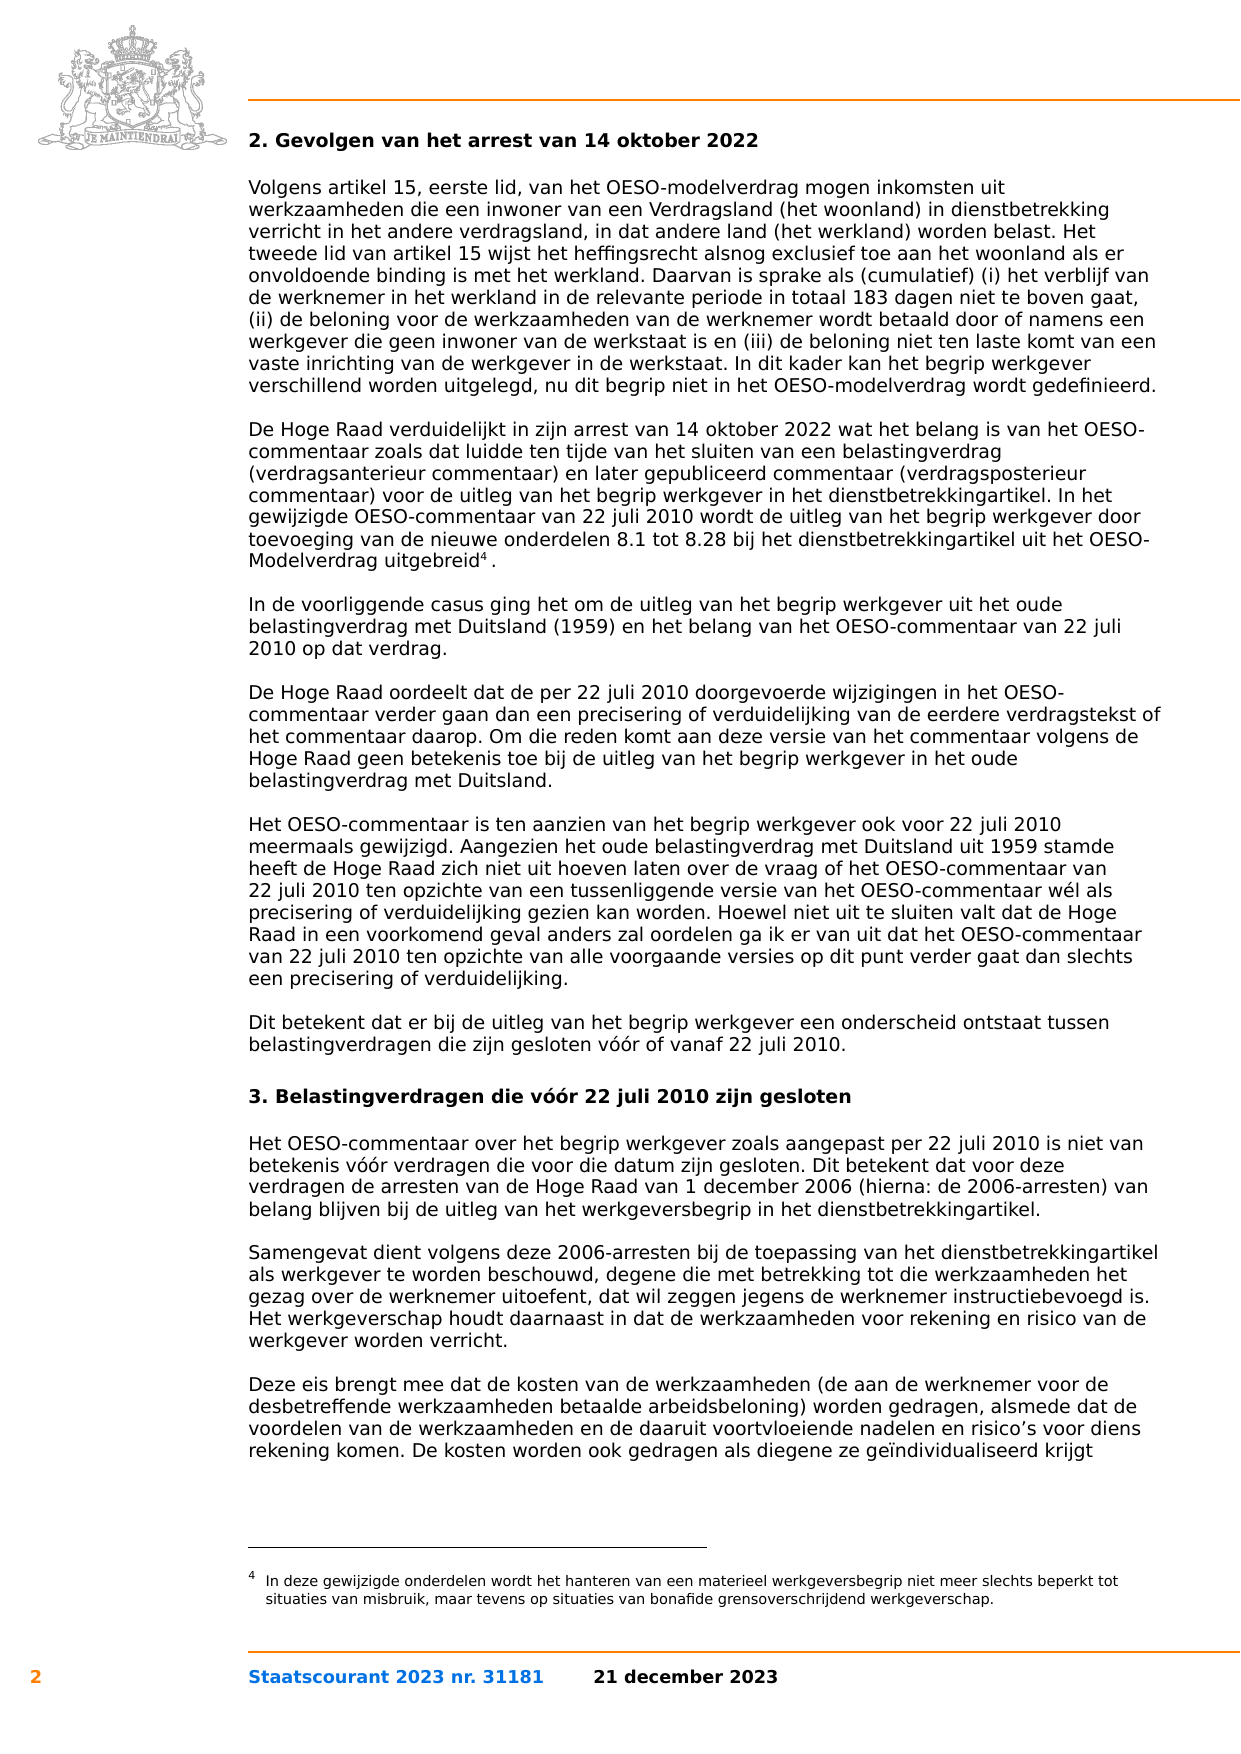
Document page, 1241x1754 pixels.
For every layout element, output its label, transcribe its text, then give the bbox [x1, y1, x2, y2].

text Het OESO-commentaar over het begrip werkgever zoals aangepast per 22 juli 2010 is niet van betekenis vóór verdragen die voor die datum zijn gesloten. Dit betekent dat voor deze verdragen de arresten van de Hoge Raad van 1 december 2006 (hierna: de 2006-arresten) van belang blijven bij de uitleg van het werkgeversbegrip in het dienstbetrekkingartikel. [248, 1132, 1163, 1220]
subtitle 3. Belastingverdragen die vóór 22 juli 2010 zijn gesloten [248, 1086, 1163, 1107]
text Volgens artikel 15, eerste lid, van het OESO-modelverdrag mogen inkomsten uit werkzaamheden die een inwoner van een Verdragsland (het woonland) in dienstbetrekking verricht in het andere verdragsland, in dat andere land (het werkland) worden belast. Het tweede lid van artikel 15 wijst het heffingsrecht alsnog exclusief toe aan het woonland als er onvoldoende binding is met het werkland. Daarvan is sprake als (cumulatief) (i) het verblijf van de werknemer in het werkland in de relevante periode in totaal 183 dagen niet te boven gaat, (ii) de beloning voor de werkzaamheden van de werknemer wordt betaald door of namens een werkgever die geen inwoner van de werkstaat is en (iii) de beloning niet ten laste komt van een vaste inrichting van de werkgever in de werkstaat. In dit kader kan het begrip werkgever verschillend worden uitgelegd, nu dit begrip niet in het OESO-modelverdrag wordt gedefinieerd. [248, 177, 1163, 397]
text Dit betekent dat er bij de uitleg van het begrip werkgever een onderscheid ontstaat tussen belastingverdragen die zijn gesloten vóór of vanaf 22 juli 2010. [248, 1012, 1163, 1056]
text Samengevat dient volgens deze 2006-arresten bij de toepassing van het dienstbetrekkingartikel als werkgever te worden beschouwd, degene die met betrekking tot die werkzaamheden het gezag over de werknemer uitoefent, dat wil zeggen jegens de werknemer instructiebevoegd is. Het werkgeverschap houdt daarnaast in dat de werkzaamheden voor rekening en risico van de werkgever worden verricht. [248, 1242, 1163, 1352]
text Het OESO-commentaar is ten aanzien van het begrip werkgever ook voor 22 juli 2010 meermaals gewijzigd. Aangezien het oude belastingverdrag met Duitsland uit 1959 stamde heeft de Hoge Raad zich niet uit hoeven laten over de vraag of het OESO-commentaar van 22 juli 2010 ten opzichte van een tussenliggende versie van het OESO-commentaar wél als precisering of verduidelijking gezien kan worden. Hoewel niet uit te sluiten valt dat de Hoge Raad in een voorkomend geval anders zal oordelen ga ik er van uit dat het OESO-commentaar van 22 juli 2010 ten opzichte van alle voorgaande versies op dit punt verder gaat dan slechts een precisering of verduidelijking. [248, 814, 1163, 990]
text In de voorliggende casus ging het om de uitleg van het begrip werkgever uit het oude belastingverdrag met Duitsland (1959) en het belang van het OESO-commentaar van 22 juli 2010 op dat verdrag. [248, 594, 1163, 660]
text In deze gewijzigde onderdelen wordt het hanteren van een materieel werkgeversbegrip niet meer slechts beperkt tot situaties van misbruik, maar tevens op situaties van bonafide grensoverschrijdend werkgeverschap. [248, 1569, 1163, 1608]
text Deze eis brengt mee dat de kosten van de werkzaamheden (de aan de werknemer voor de desbetreffende werkzaamheden betaalde arbeidsbeloning) worden gedragen, alsmede dat de voordelen van de werkzaamheden en de daaruit voortvloeiende nadelen en risico’s voor diens rekening komen. De kosten worden ook gedragen als diegene ze geïndividualiseerd krijgt [248, 1374, 1163, 1462]
picture [38, 25, 227, 150]
subtitle 2. Gevolgen van het arrest van 14 oktober 2022 [248, 130, 1163, 152]
text De Hoge Raad oordeelt dat de per 22 juli 2010 doorgevoerde wijzigingen in het OESO-commentaar verder gaan dan een precisering of verduidelijking van de eerdere verdragstekst of het commentaar daarop. Om die reden komt aan deze versie van het commentaar volgens de Hoge Raad geen betekenis toe bij de uitleg van het begrip werkgever in het oude belastingverdrag met Duitsland. [248, 682, 1163, 792]
text De Hoge Raad verduidelijkt in zijn arrest van 14 oktober 2022 wat het belang is van het OESO-commentaar zoals dat luidde ten tijde van het sluiten van een belastingverdrag (verdragsanterieur commentaar) en later gepubliceerd commentaar (verdragsposterieur commentaar) voor de uitleg van het begrip werkgever in het dienstbetrekkingartikel. In het gewijzigde OESO-commentaar van 22 juli 2010 wordt de uitleg van het begrip werkgever door toevoeging van de nieuwe onderdelen 8.1 tot 8.28 bij het dienstbetrekkingartikel uit het OESO-Modelverdrag uitgebreid. [248, 418, 1163, 572]
